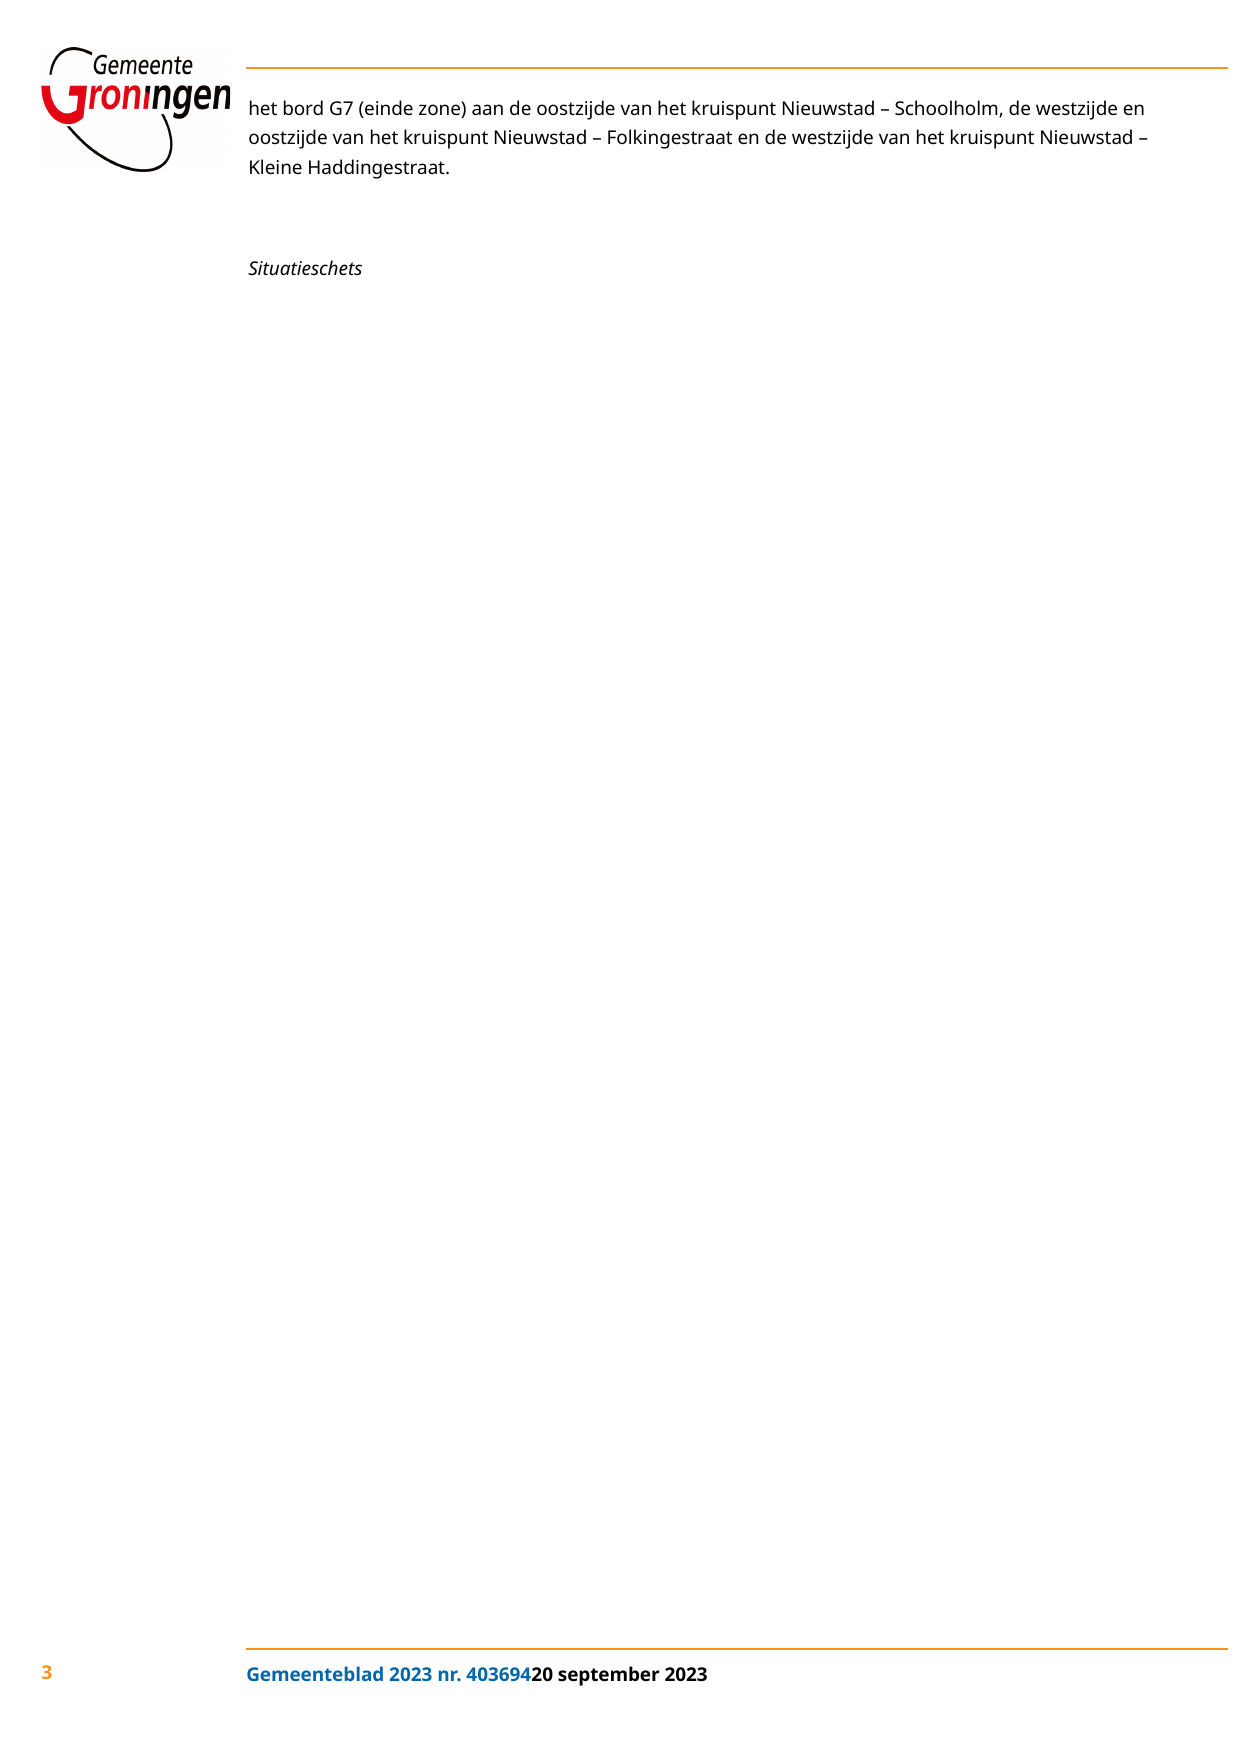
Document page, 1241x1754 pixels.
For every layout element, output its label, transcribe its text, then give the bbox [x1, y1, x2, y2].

text het bord G7 (einde zone) aan de oostzijde van het kruispunt Nieuwstad – Schoolholm, de westzijde en oostzijde van het kruispunt Nieuwstad – Folkingestraat en de westzijde van het kruispunt Nieuwstad – Kleine Haddingestraat. [248, 95, 1152, 180]
text Situatieschets [248, 255, 1152, 281]
picture [41, 47, 231, 172]
